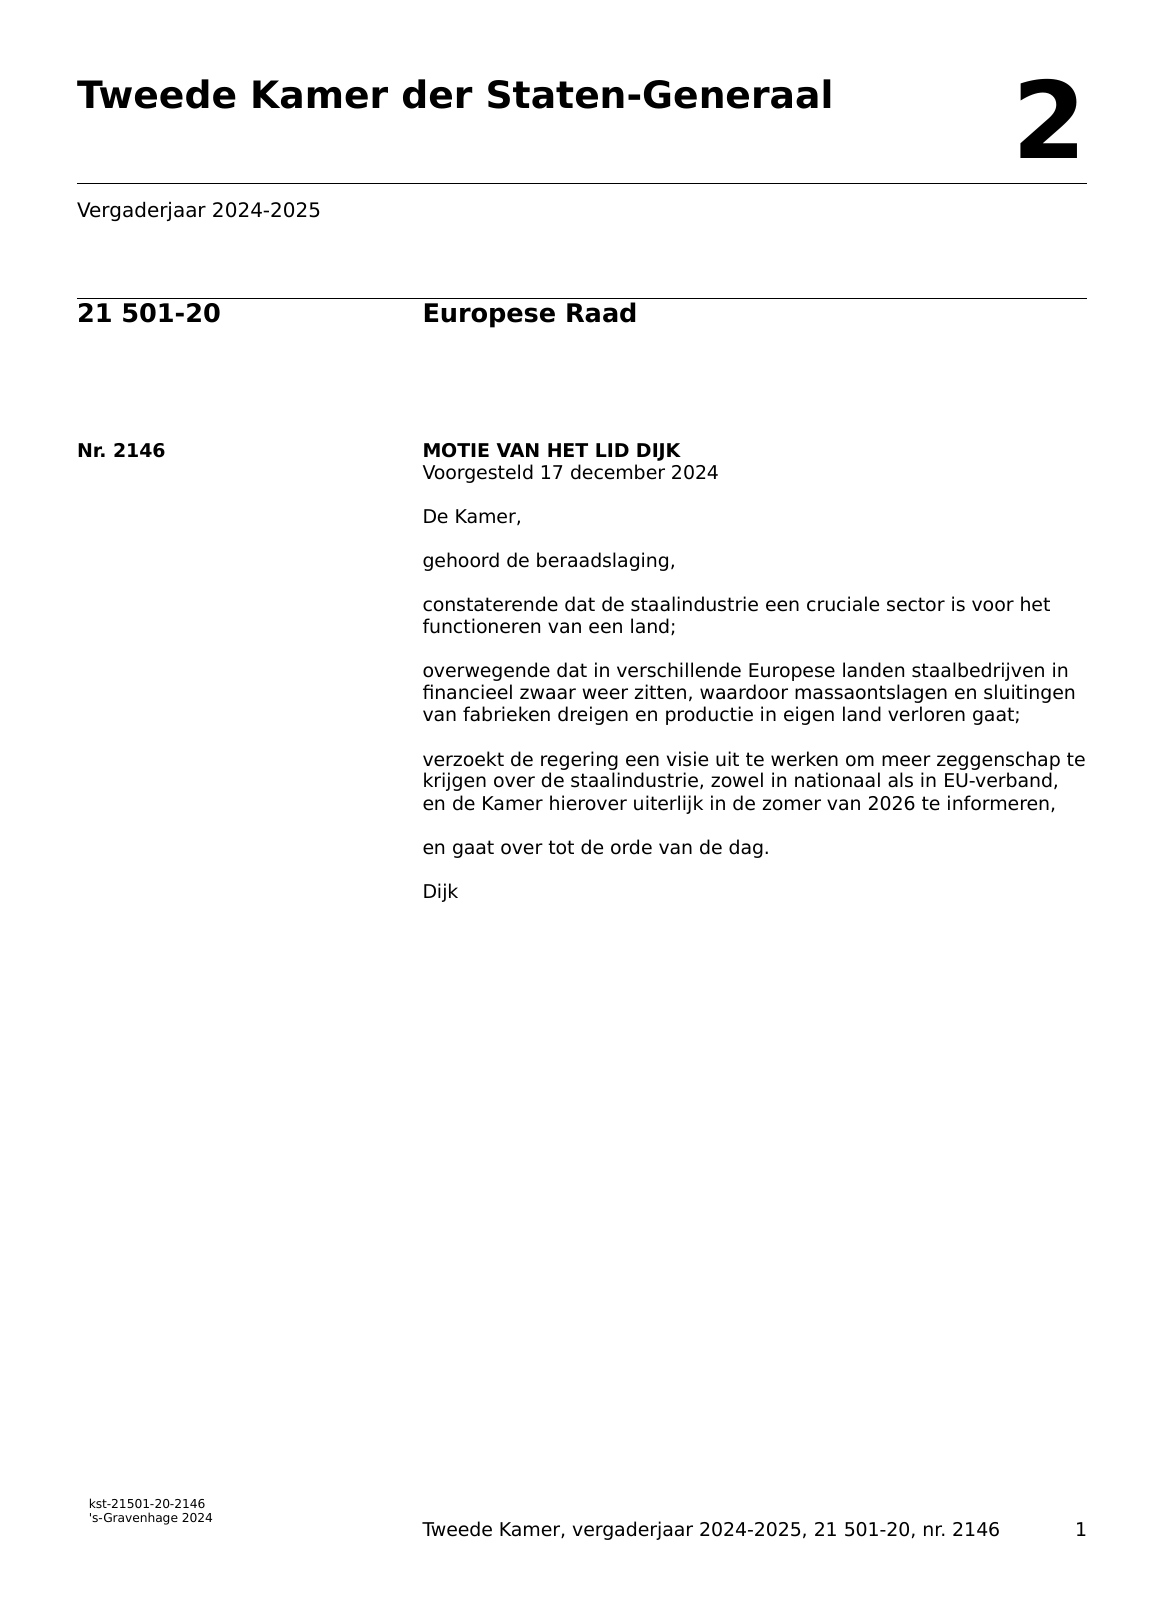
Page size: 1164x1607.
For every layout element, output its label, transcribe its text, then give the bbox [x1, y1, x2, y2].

text De Kamer, [422, 506, 1087, 528]
text verzoekt de regering een visie uit te werken om meer zeggenschap te krijgen over de staalindustrie, zowel in nationaal als in EU-verband, en de Kamer hierover uiterlijk in de zomer van 2026 te informeren, [422, 748, 1087, 814]
subtitle Nr. 2146 MOTIE VAN HET LID DIJK [77, 440, 1087, 462]
subtitle 21 501-20 Europese Raad [77, 299, 1087, 329]
text Dijk [422, 881, 1087, 903]
table_header Tweede Kamer der Staten-Generaal [77, 59, 886, 183]
text kst-21501-20-2146 [88, 1497, 323, 1511]
text overwegende dat in verschillende Europese landen staalbedrijven in financieel zwaar weer zitten, waardoor massaontslagen en sluitingen van fabrieken dreigen en productie in eigen land verloren gaat; [422, 660, 1087, 726]
table_cell Vergaderjaar 2024-2025 [77, 184, 1087, 298]
text en gaat over tot de orde van de dag. [422, 837, 1087, 858]
text Voorgesteld 17 december 2024 [422, 462, 1087, 484]
text gehoord de beraadslaging, [422, 550, 1087, 572]
text constaterende dat de staalindustrie een cruciale sector is voor het functioneren van een land; [422, 594, 1087, 638]
text 's-Gravenhage 2024 [88, 1511, 323, 1525]
table_header 2 [886, 59, 1087, 183]
